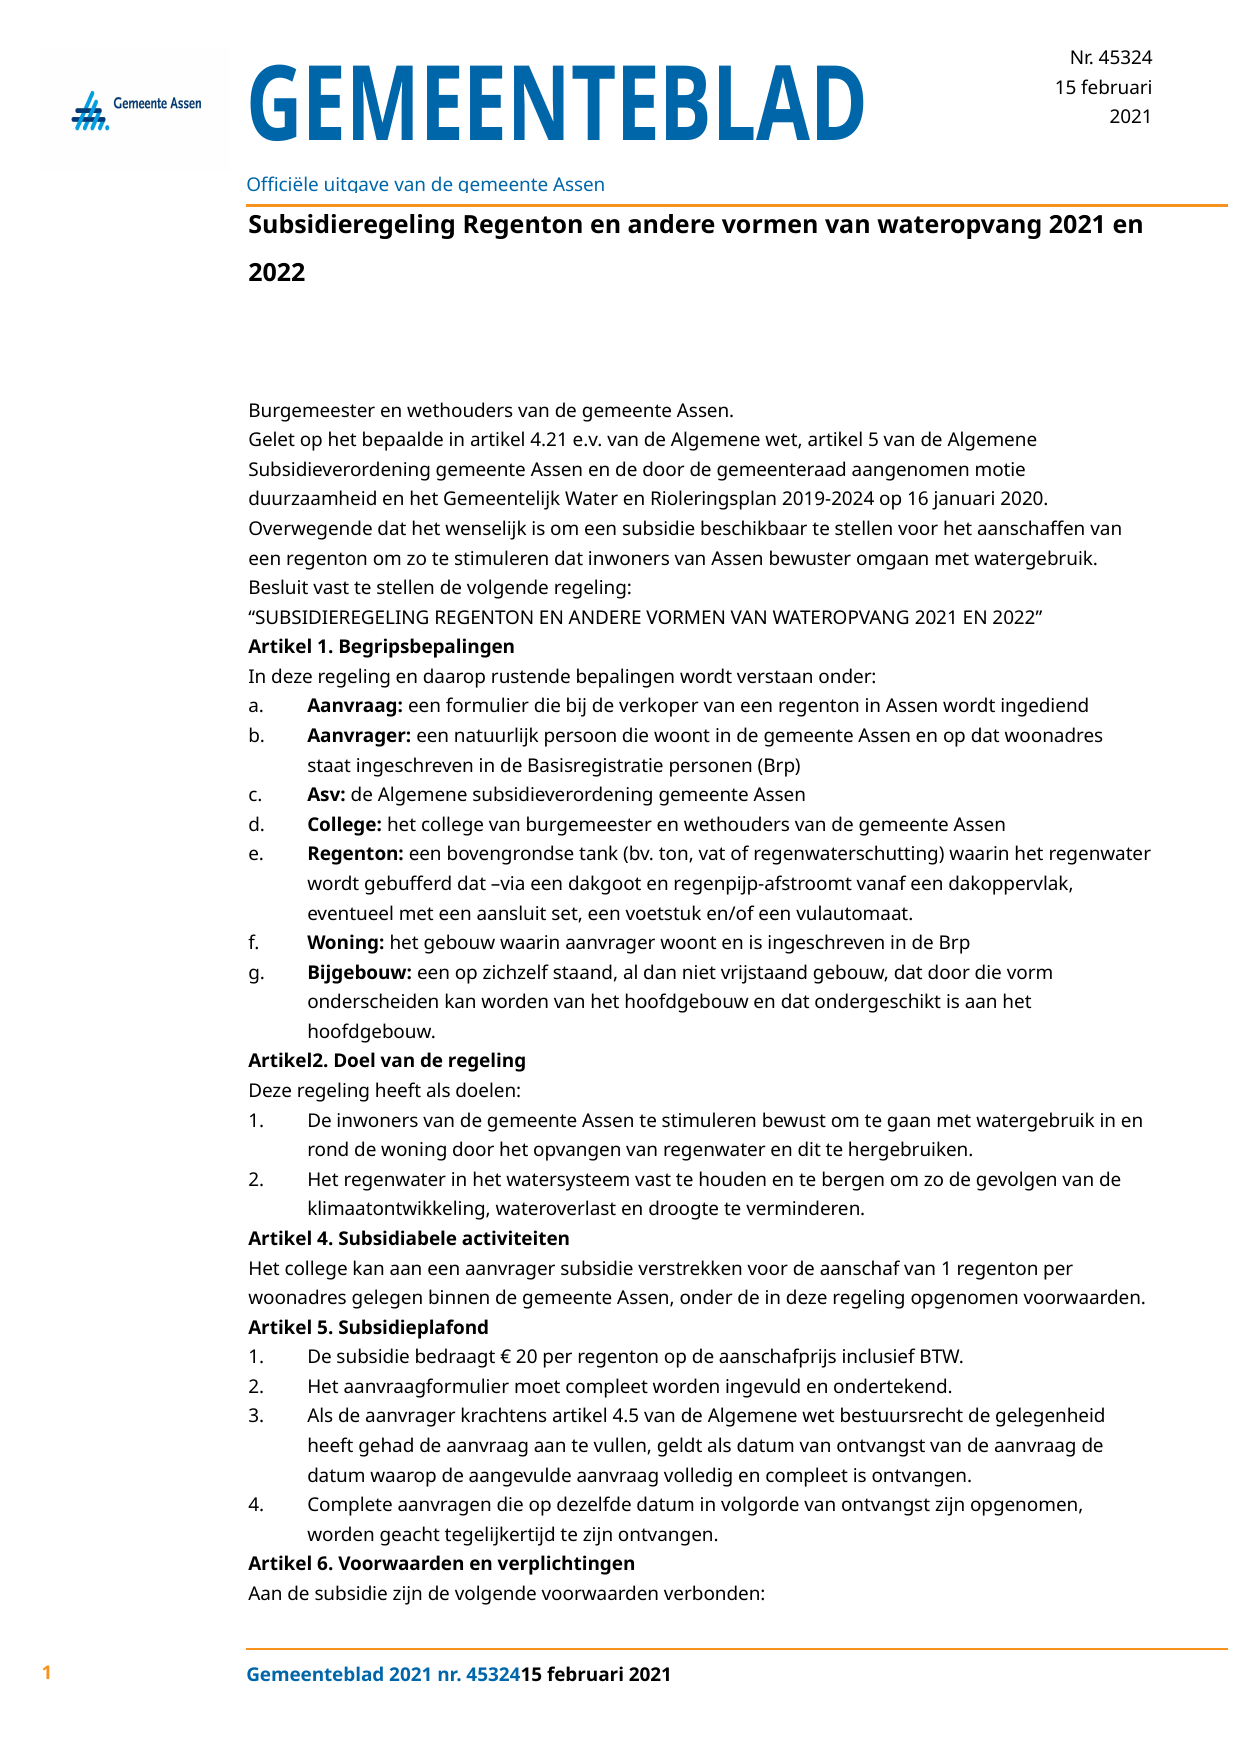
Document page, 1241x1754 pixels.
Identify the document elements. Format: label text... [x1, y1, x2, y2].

list Het aanvraagformulier moet compleet worden ingevuld en ondertekend. [248, 1373, 1152, 1399]
list College: het college van burgemeester en wethouders van de gemeente Assen [248, 811, 1152, 837]
text Artikel 6. Voorwaarden en verplichtingen [248, 1551, 1152, 1576]
list Regenton: een bovengrondse tank (bv. ton, vat of regenwaterschutting) waarin het regenwater wordt gebufferd dat –via een dakgoot en regenpijp-afstroomt vanaf een dakoppervlak, eventueel met een aansluit set, een voetstuk en/of een vulautomaat. [248, 841, 1152, 925]
text Besluit vast te stellen de volgende regeling: [248, 574, 1152, 600]
text Aan de subsidie zijn de volgende voorwaarden verbonden: [248, 1580, 1152, 1606]
list Woning: het gebouw waarin aanvrager woont en is ingeschreven in de Brp [248, 929, 1152, 955]
text “SUBSIDIEREGELING REGENTON EN ANDERE VORMEN VAN WATEROPVANG 2021 EN 2022” [248, 604, 1152, 629]
text Gelet op het bepaalde in artikel 4.21 e.v. van de Algemene wet, artikel 5 van de Algemene Subsidieverordening gemeente Assen en de door de gemeenteraad aangenomen motie duurzaamheid en het Gemeentelijk Water en Rioleringsplan 2019-2024 op 16 januari 2020. [248, 426, 1152, 511]
list Aanvrager: een natuurlijk persoon die woont in de gemeente Assen en op dat woonadres staat ingeschreven in de Basisregistratie personen (Brp) [248, 722, 1152, 777]
picture [41, 47, 231, 172]
list Bijgebouw: een op zichzelf staand, al dan niet vrijstaand gebouw, dat door die vorm onderscheiden kan worden van het hoofdgebouw en dat ondergeschikt is aan het hoofdgebouw. [248, 959, 1152, 1044]
text Overwegende dat het wenselijk is om een subsidie beschikbaar te stellen voor het aanschaffen van een regenton om zo te stimuleren dat inwoners van Assen bewuster omgaan met watergebruik. [248, 515, 1152, 570]
list Aanvraag: een formulier die bij de verkoper van een regenton in Assen wordt ingediend [248, 693, 1152, 718]
list Als de aanvrager krachtens artikel 4.5 van de Algemene wet bestuursrecht de gelegenheid heeft gehad de aanvraag aan te vullen, geldt als datum van ontvangst van de aanvraag de datum waarop de aangevulde aanvraag volledig en compleet is ontvangen. [248, 1403, 1152, 1487]
list De subsidie bedraagt € 20 per regenton op de aanschafprijs inclusief BTW. [248, 1343, 1152, 1369]
text Burgemeester en wethouders van de gemeente Assen. [248, 397, 1152, 422]
text Artikel 1. Begripsbepalingen [248, 633, 1152, 659]
text Subsidieregeling Regenton en andere vormen van wateropvang 2021 en 2022 [248, 207, 1152, 288]
text Het college kan aan een aanvrager subsidie verstrekken voor de aanschaf van 1 regenton per woonadres gelegen binnen de gemeente Assen, onder de in deze regeling opgenomen voorwaarden. [248, 1255, 1152, 1310]
list Asv: de Algemene subsidieverordening gemeente Assen [248, 781, 1152, 807]
text Artikel 4. Subsidiabele activiteiten [248, 1225, 1152, 1251]
list De inwoners van de gemeente Assen te stimuleren bewust om te gaan met watergebruik in en rond de woning door het opvangen van regenwater en dit te hergebruiken. [248, 1107, 1152, 1162]
text Artikel2. Doel van de regeling [248, 1048, 1152, 1073]
text Deze regeling heeft als doelen: [248, 1077, 1152, 1103]
list Complete aanvragen die op dezelfde datum in volgorde van ontvangst zijn opgenomen, worden geacht tegelijkertijd te zijn ontvangen. [248, 1491, 1152, 1547]
text Artikel 5. Subsidieplafond [248, 1314, 1152, 1339]
text In deze regeling en daarop rustende bepalingen wordt verstaan onder: [248, 663, 1152, 689]
list Het regenwater in het watersysteem vast te houden en te bergen om zo de gevolgen van de klimaatontwikkeling, wateroverlast en droogte te verminderen. [248, 1166, 1152, 1221]
